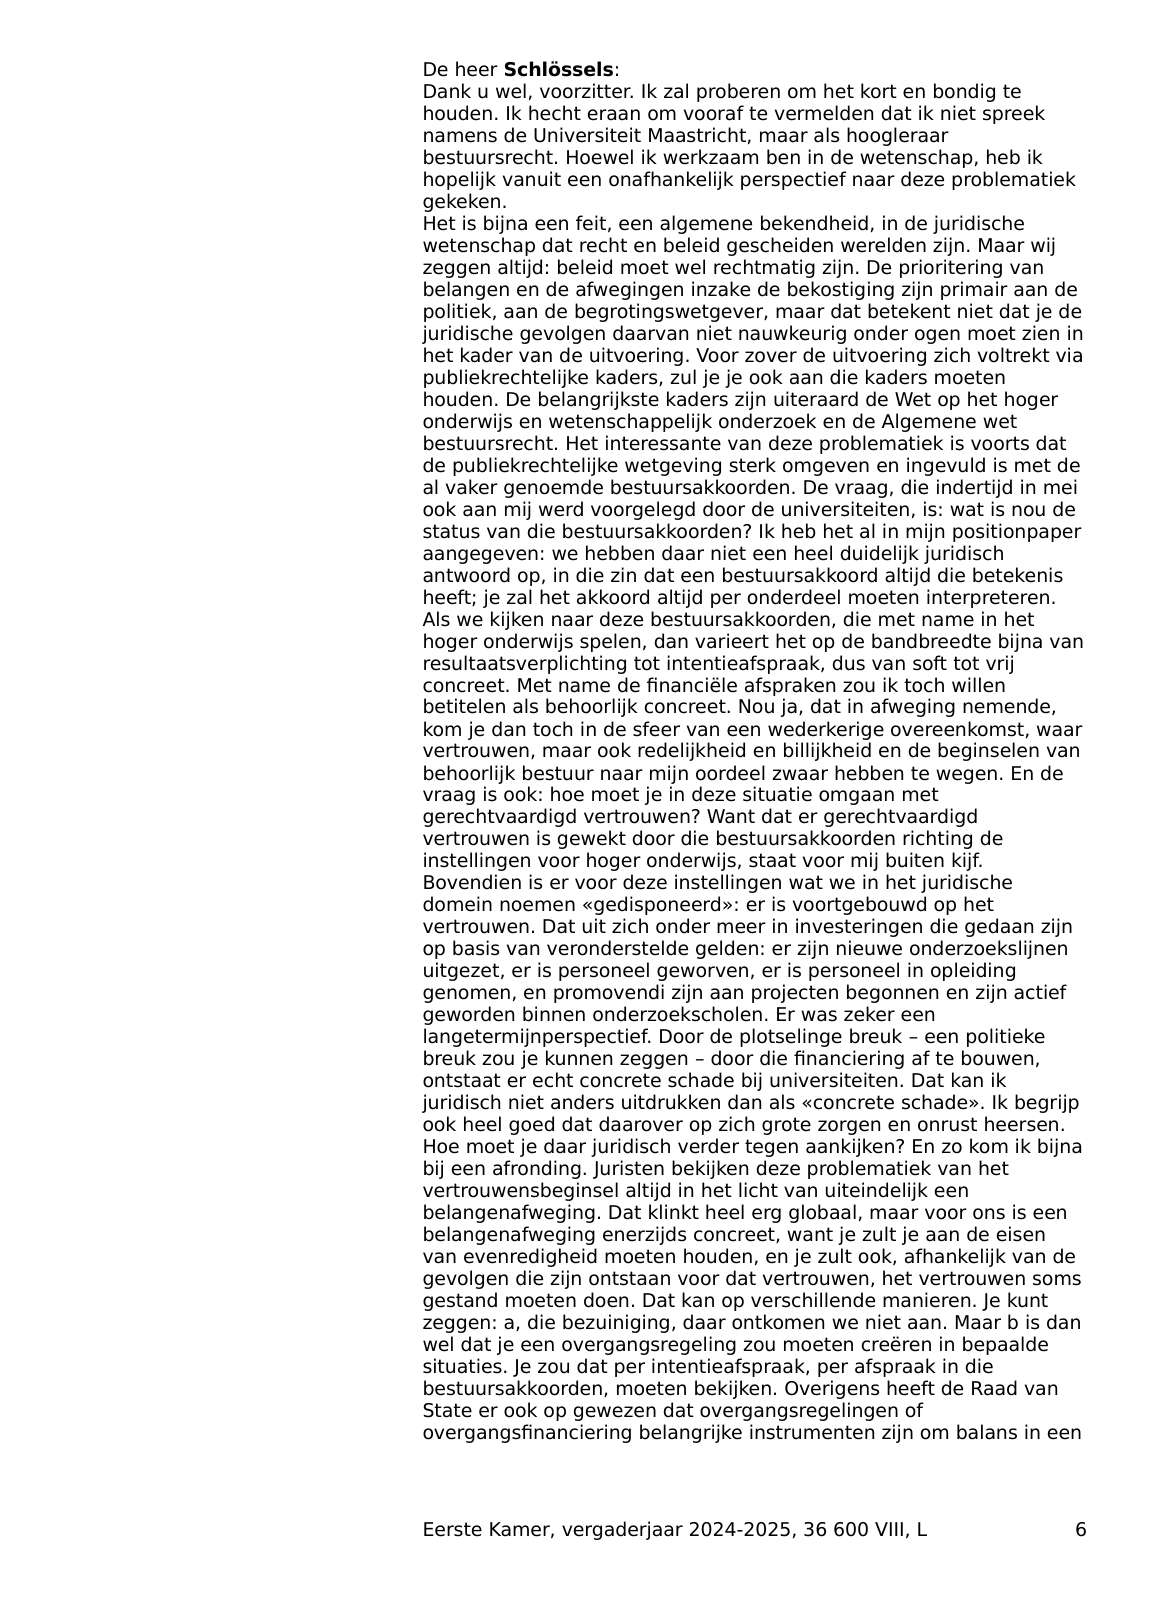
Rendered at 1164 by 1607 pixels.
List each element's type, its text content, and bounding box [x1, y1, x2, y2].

text De heer Schlössels: [422, 59, 1087, 81]
text Hoe moet je daar juridisch verder tegen aankijken? En zo kom ik bijna bij een afronding. Juristen bekijken deze problematiek van het vertrouwensbeginsel altijd in het licht van uiteindelijk een belangenafweging. Dat klinkt heel erg globaal, maar voor ons is een belangenafweging enerzijds concreet, want je zult je aan de eisen van evenredigheid moeten houden, en je zult ook, afhankelijk van de gevolgen die zijn ontstaan voor dat vertrouwen, het vertrouwen soms gestand moeten doen. Dat kan op verschillende manieren. Je kunt zeggen: a, die bezuiniging, daar ontkomen we niet aan. Maar b is dan wel dat je een overgangsregeling zou moeten creëren in bepaalde situaties. Je zou dat per intentieafspraak, per afspraak in die bestuursakkoorden, moeten bekijken. Overigens heeft de Raad van State er ook op gewezen dat overgangsregelingen of overgangsfinanciering belangrijke instrumenten zijn om balans in een [422, 1136, 1087, 1444]
text Het is bijna een feit, een algemene bekendheid, in de juridische wetenschap dat recht en beleid gescheiden werelden zijn. Maar wij zeggen altijd: beleid moet wel rechtmatig zijn. De prioritering van belangen en de afwegingen inzake de bekostiging zijn primair aan de politiek, aan de begrotingswetgever, maar dat betekent niet dat je de juridische gevolgen daarvan niet nauwkeurig onder ogen moet zien in het kader van de uitvoering. Voor zover de uitvoering zich voltrekt via publiekrechtelijke kaders, zul je je ook aan die kaders moeten houden. De belangrijkste kaders zijn uiteraard de Wet op het hoger onderwijs en wetenschappelijk onderzoek en de Algemene wet bestuursrecht. Het interessante van deze problematiek is voorts dat de publiekrechtelijke wetgeving sterk omgeven en ingevuld is met de al vaker genoemde bestuursakkoorden. De vraag, die indertijd in mei ook aan mij werd voorgelegd door de universiteiten, is: wat is nou de status van die bestuursakkoorden? Ik heb het al in mijn positionpaper aangegeven: we hebben daar niet een heel duidelijk juridisch antwoord op, in die zin dat een bestuursakkoord altijd die betekenis heeft; je zal het akkoord altijd per onderdeel moeten interpreteren. Als we kijken naar deze bestuursakkoorden, die met name in het hoger onderwijs spelen, dan varieert het op de bandbreedte bijna van resultaatsverplichting tot intentieafspraak, dus van soft tot vrij concreet. Met name de financiële afspraken zou ik toch willen betitelen als behoorlijk concreet. Nou ja, dat in afweging nemende, kom je dan toch in de sfeer van een wederkerige overeenkomst, waar vertrouwen, maar ook redelijkheid en billijkheid en de beginselen van behoorlijk bestuur naar mijn oordeel zwaar hebben te wegen. En de vraag is ook: hoe moet je in deze situatie omgaan met gerechtvaardigd vertrouwen? Want dat er gerechtvaardigd vertrouwen is gewekt door die bestuursakkoorden richting de instellingen voor hoger onderwijs, staat voor mij buiten kijf. Bovendien is er voor deze instellingen wat we in het juridische domein noemen «gedisponeerd»: er is voortgebouwd op het vertrouwen. Dat uit zich onder meer in investeringen die gedaan zijn op basis van veronderstelde gelden: er zijn nieuwe onderzoekslijnen uitgezet, er is personeel geworven, er is personeel in opleiding genomen, en promovendi zijn aan projecten begonnen en zijn actief geworden binnen onderzoekscholen. Er was zeker een langetermijnperspectief. Door de plotselinge breuk – een politieke breuk zou je kunnen zeggen – door die financiering af te bouwen, ontstaat er echt concrete schade bij universiteiten. Dat kan ik juridisch niet anders uitdrukken dan als «concrete schade». Ik begrijp ook heel goed dat daarover op zich grote zorgen en onrust heersen. [422, 213, 1087, 1136]
text Dank u wel, voorzitter. Ik zal proberen om het kort en bondig te houden. Ik hecht eraan om vooraf te vermelden dat ik niet spreek namens de Universiteit Maastricht, maar als hoogleraar bestuursrecht. Hoewel ik werkzaam ben in de wetenschap, heb ik hopelijk vanuit een onafhankelijk perspectief naar deze problematiek gekeken. [422, 81, 1087, 213]
